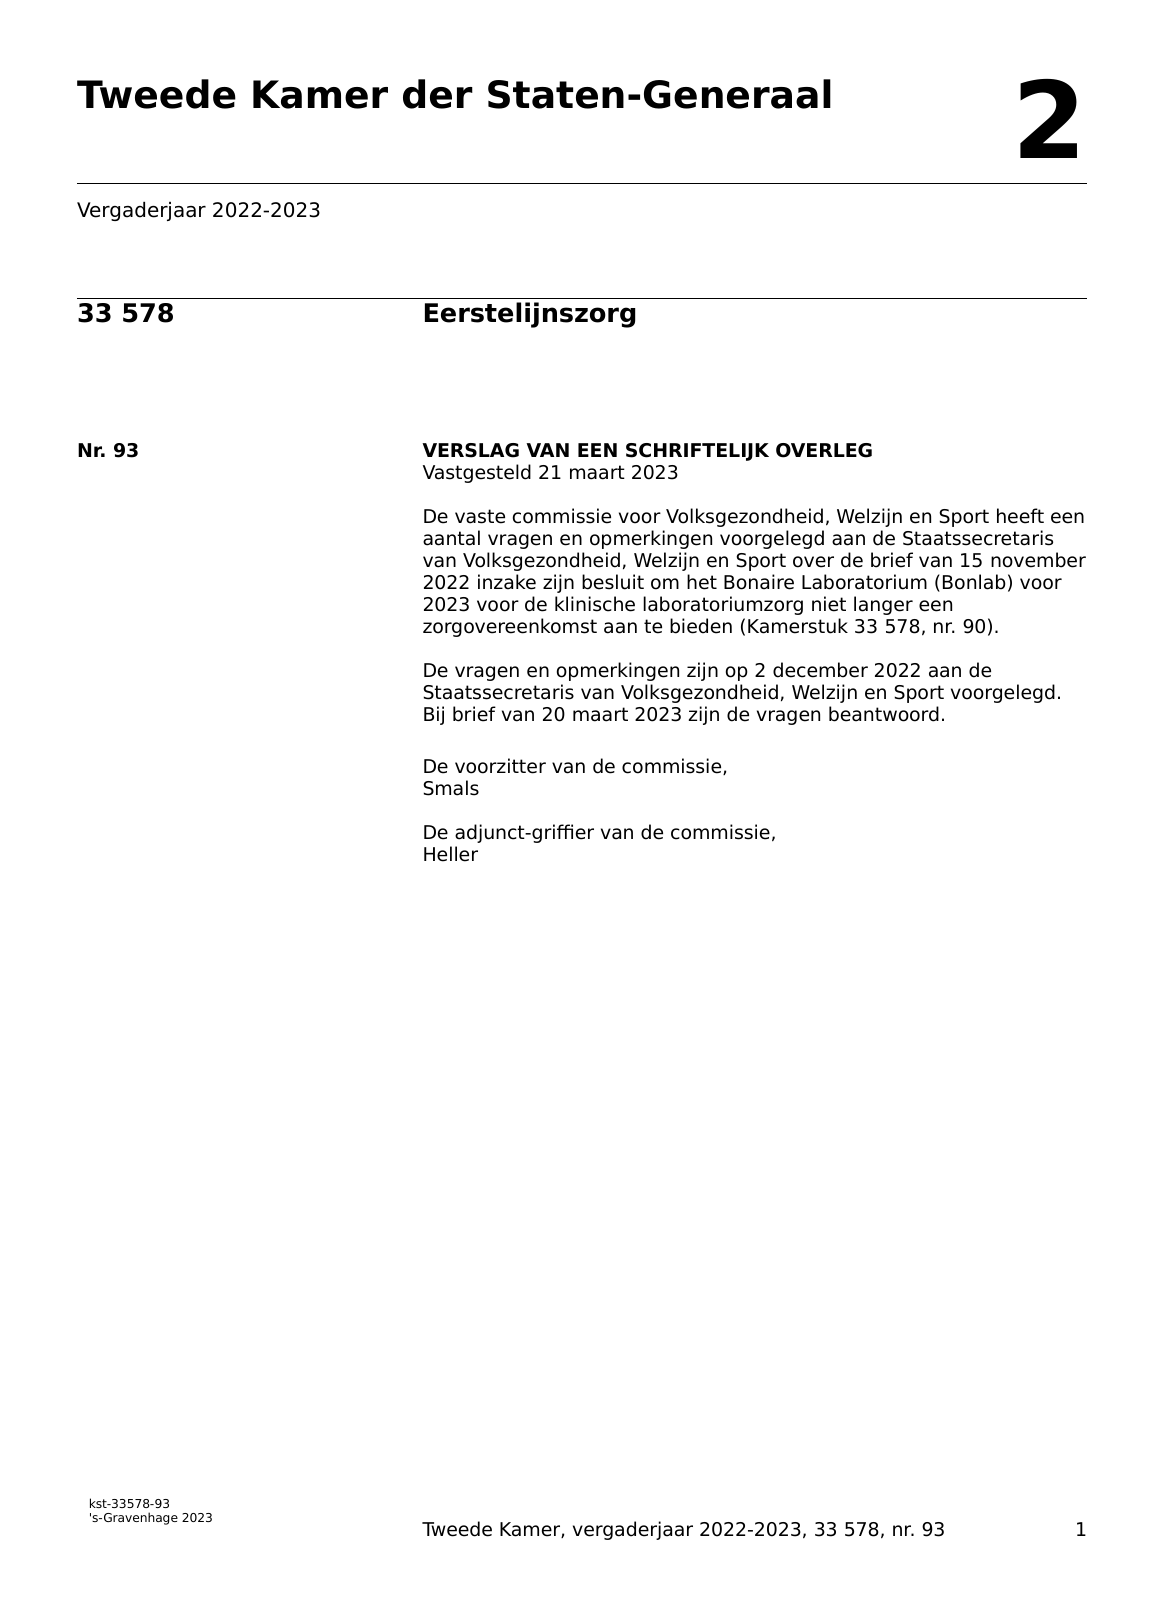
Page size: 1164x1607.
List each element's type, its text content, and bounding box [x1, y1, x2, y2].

table_cell Vergaderjaar 2022-2023 [77, 184, 1087, 298]
text 's-Gravenhage 2023 [88, 1511, 323, 1525]
text De vaste commissie voor Volksgezondheid, Welzijn en Sport heeft een aantal vragen en opmerkingen voorgelegd aan de Staatssecretaris van Volksgezondheid, Welzijn en Sport over de brief van 15 november 2022 inzake zijn besluit om het Bonaire Laboratorium (Bonlab) voor 2023 voor de klinische laboratoriumzorg niet langer een zorgovereenkomst aan te bieden (Kamerstuk 33 578, nr. 90). [422, 506, 1087, 638]
text De voorzitter van de commissie, Smals [422, 756, 1087, 800]
subtitle Nr. 93 VERSLAG VAN EEN SCHRIFTELIJK OVERLEG [77, 440, 1087, 462]
table_header Tweede Kamer der Staten-Generaal [77, 59, 886, 183]
table_header 2 [886, 59, 1087, 183]
text kst-33578-93 [88, 1497, 323, 1511]
subtitle 33 578 Eerstelijnszorg [77, 299, 1087, 329]
text De vragen en opmerkingen zijn op 2 december 2022 aan de Staatssecretaris van Volksgezondheid, Welzijn en Sport voorgelegd. Bij brief van 20 maart 2023 zijn de vragen beantwoord. [422, 660, 1087, 726]
text Vastgesteld 21 maart 2023 [422, 462, 1087, 484]
text De adjunct-griffier van de commissie, Heller [422, 822, 1087, 866]
